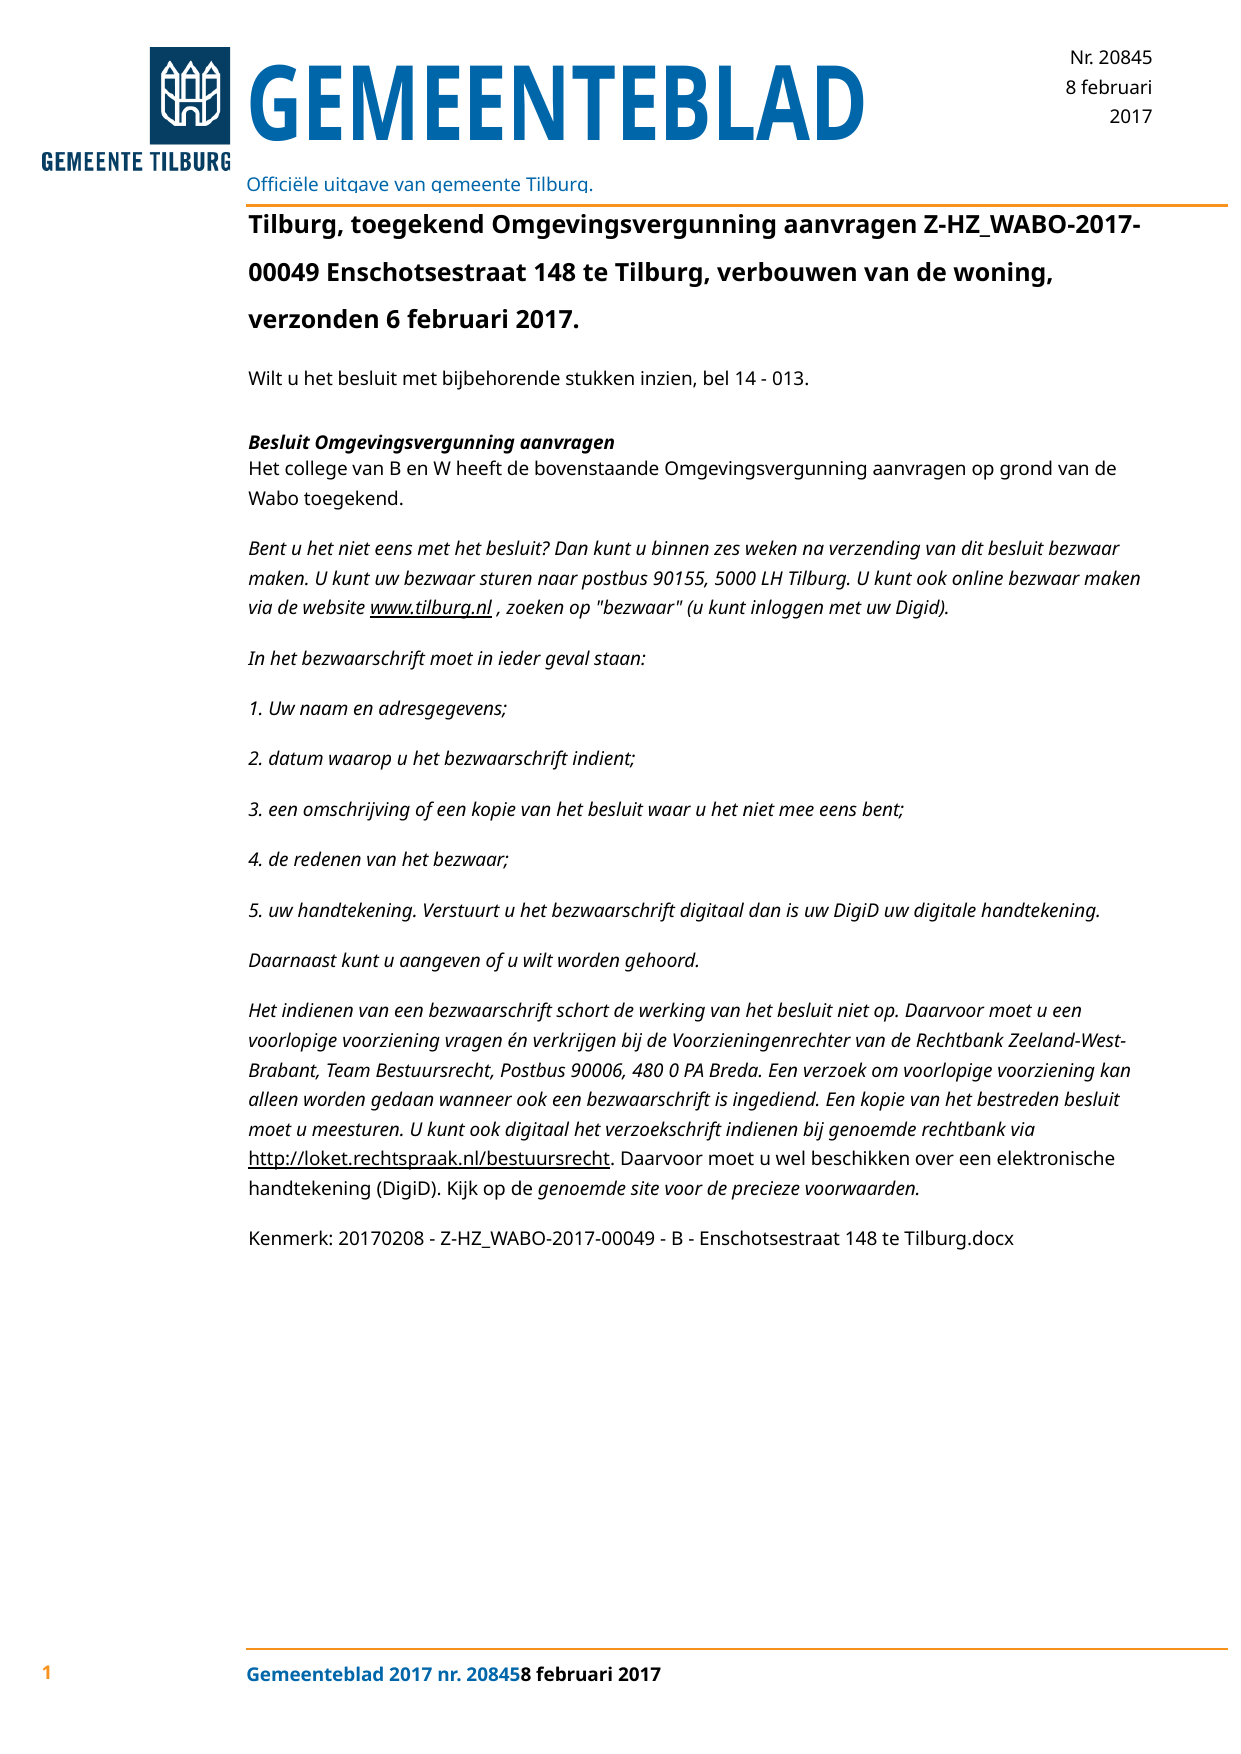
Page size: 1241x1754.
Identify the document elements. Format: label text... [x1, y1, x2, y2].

text 5. uw handtekening. Verstuurt u het bezwaarschrift digitaal dan is uw DigiD uw digitale handtekening. [248, 897, 1152, 923]
text Daarnaast kunt u aangeven of u wilt worden gehoord. [248, 947, 1152, 973]
text 4. de redenen van het bezwaar; [248, 846, 1152, 872]
text Besluit Omgevingsvergunning aanvragen [248, 429, 1152, 455]
text Het college van B en W heeft de bovenstaande Omgevingsvergunning aanvragen op grond van de Wabo toegekend. [248, 455, 1152, 511]
text In het bezwaarschrift moet in ieder geval staan: [248, 645, 1152, 671]
text 3. een omschrijving of een kopie van het besluit waar u het niet mee eens bent; [248, 796, 1152, 822]
text Kenmerk: 20170208 - Z-HZ_WABO-2017-00049 - B - Enschotsestraat 148 te Tilburg.docx [248, 1226, 1152, 1251]
text 2. datum waarop u het bezwaarschrift indient; [248, 746, 1152, 771]
picture [41, 47, 231, 172]
text Bent u het niet eens met het besluit? Dan kunt u binnen zes weken na verzending van dit besluit bezwaar maken. U kunt uw bezwaar sturen naar postbus 90155, 5000 LH Tilburg. U kunt ook online bezwaar maken via de website www.tilburg.nl , zoeken op "bezwaar" (u kunt inloggen met uw Digid). [248, 535, 1152, 620]
text Het indienen van een bezwaarschrift schort de werking van het besluit niet op. Daarvoor moet u een voorlopige voorziening vragen én verkrijgen bij de Voorzieningenrechter van de Rechtbank Zeeland-West-Brabant, Team Bestuursrecht, Postbus 90006, 480 0 PA Breda. Een verzoek om voorlopige voorziening kan alleen worden gedaan wanneer ook een bezwaarschrift is ingediend. Een kopie van het bestreden besluit moet u meesturen. U kunt ook digitaal het verzoekschrift indienen bij genoemde rechtbank via http://loket.rechtspraak.nl/bestuursrecht. Daarvoor moet u wel beschikken over een elektronische handtekening (DigiD). Kijk op de genoemde site voor de precieze voorwaarden. [248, 998, 1152, 1201]
text 1. Uw naam en adresgegevens; [248, 695, 1152, 721]
text Wilt u het besluit met bijbehorende stukken inzien, bel 14 - 013. [248, 366, 1152, 391]
text Tilburg, toegekend Omgevingsvergunning aanvragen Z-HZ_WABO-2017-00049 Enschotsestraat 148 te Tilburg, verbouwen van de woning, verzonden 6 februari 2017. [248, 207, 1152, 336]
